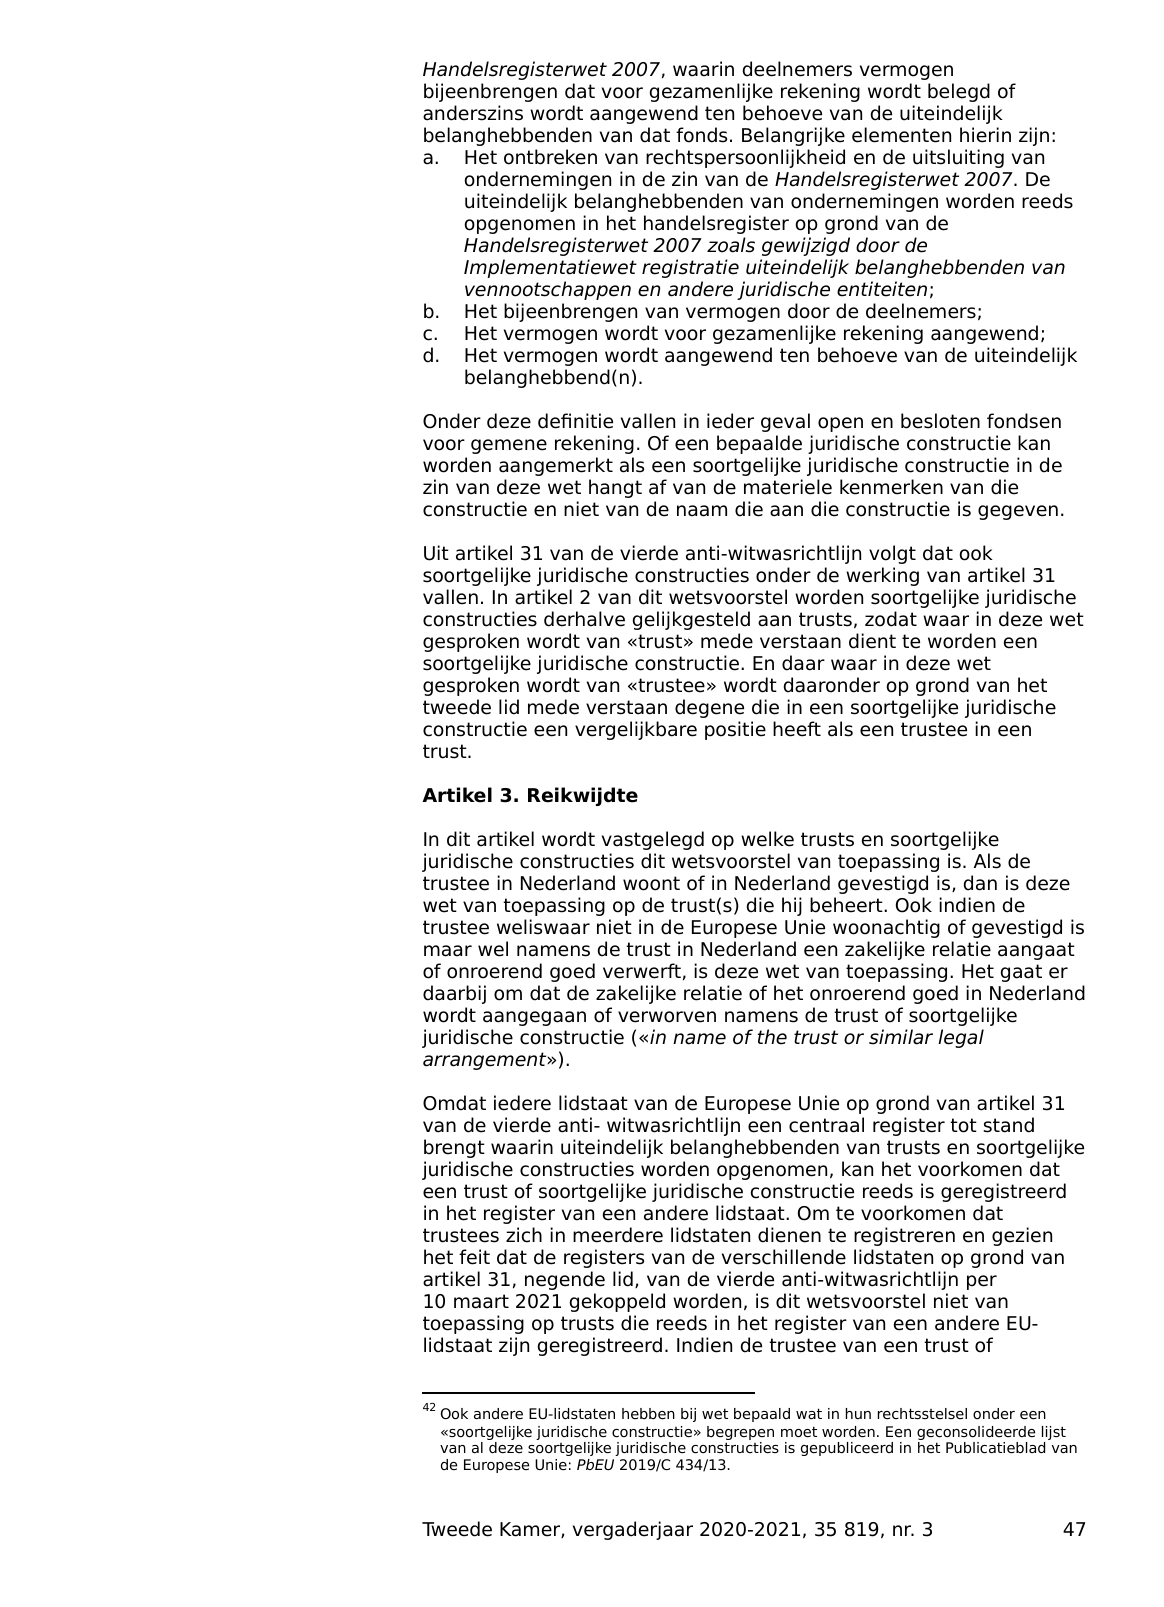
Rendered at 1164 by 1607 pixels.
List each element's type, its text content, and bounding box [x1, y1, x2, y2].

text Omdat iedere lidstaat van de Europese Unie op grond van artikel 31 van de vierde anti- witwasrichtlijn een centraal register tot stand brengt waarin uiteindelijk belanghebbenden van trusts en soortgelijke juridische constructies worden opgenomen, kan het voorkomen dat een trust of soortgelijke juridische constructie reeds is geregistreerd in het register van een andere lidstaat. Om te voorkomen dat trustees zich in meerdere lidstaten dienen te registreren en gezien het feit dat de registers van de verschillende lidstaten op grond van artikel 31, negende lid, van de vierde anti-witwasrichtlijn per 10 maart 2021 gekoppeld worden, is dit wetsvoorstel niet van toepassing op trusts die reeds in het register van een andere EU-lidstaat zijn geregistreerd. Indien de trustee van een trust of [422, 1093, 1087, 1357]
text c. Het vermogen wordt voor gezamenlijke rekening aangewend; [422, 323, 1087, 345]
text a. Het ontbreken van rechtspersoonlijkheid en de uitsluiting van ondernemingen in de zin van de Handelsregisterwet 2007. De uiteindelijk belanghebbenden van ondernemingen worden reeds opgenomen in het handelsregister op grond van de Handelsregisterwet 2007 zoals gewijzigd door de Implementatiewet registratie uiteindelijk belanghebbenden van vennootschappen en andere juridische entiteiten; [422, 147, 1087, 301]
text Uit artikel 31 van de vierde anti-witwasrichtlijn volgt dat ook soortgelijke juridische constructies onder de werking van artikel 31 vallen. In artikel 2 van dit wetsvoorstel worden soortgelijke juridische constructies derhalve gelijkgesteld aan trusts, zodat waar in deze wet gesproken wordt van «trust» mede verstaan dient te worden een soortgelijke juridische constructie. En daar waar in deze wet gesproken wordt van «trustee» wordt daaronder op grond van het tweede lid mede verstaan degene die in een soortgelijke juridische constructie een vergelijkbare positie heeft als een trustee in een trust. [422, 543, 1087, 763]
text Ook andere EU-lidstaten hebben bij wet bepaald wat in hun rechtsstelsel onder een «soortgelijke juridische constructie» begrepen moet worden. Een geconsolideerde lijst van al deze soortgelijke juridische constructies is gepubliceerd in het Publicatieblad van de Europese Unie: PbEU 2019/C 434/13. [422, 1402, 1087, 1474]
text Handelsregisterwet 2007, waarin deelnemers vermogen bijeenbrengen dat voor gezamenlijke rekening wordt belegd of anderszins wordt aangewend ten behoeve van de uiteindelijk belanghebbenden van dat fonds. Belangrijke elementen hierin zijn: [422, 59, 1087, 147]
subtitle Artikel 3. Reikwijdte [422, 785, 1087, 807]
text d. Het vermogen wordt aangewend ten behoeve van de uiteindelijk belanghebbend(n). [422, 345, 1087, 389]
text b. Het bijeenbrengen van vermogen door de deelnemers; [422, 301, 1087, 323]
text Onder deze definitie vallen in ieder geval open en besloten fondsen voor gemene rekening. Of een bepaalde juridische constructie kan worden aangemerkt als een soortgelijke juridische constructie in de zin van deze wet hangt af van de materiele kenmerken van die constructie en niet van de naam die aan die constructie is gegeven. [422, 411, 1087, 521]
text In dit artikel wordt vastgelegd op welke trusts en soortgelijke juridische constructies dit wetsvoorstel van toepassing is. Als de trustee in Nederland woont of in Nederland gevestigd is, dan is deze wet van toepassing op de trust(s) die hij beheert. Ook indien de trustee weliswaar niet in de Europese Unie woonachtig of gevestigd is maar wel namens de trust in Nederland een zakelijke relatie aangaat of onroerend goed verwerft, is deze wet van toepassing. Het gaat er daarbij om dat de zakelijke relatie of het onroerend goed in Nederland wordt aangegaan of verworven namens de trust of soortgelijke juridische constructie («in name of the trust or similar legal arrangement»). [422, 829, 1087, 1071]
